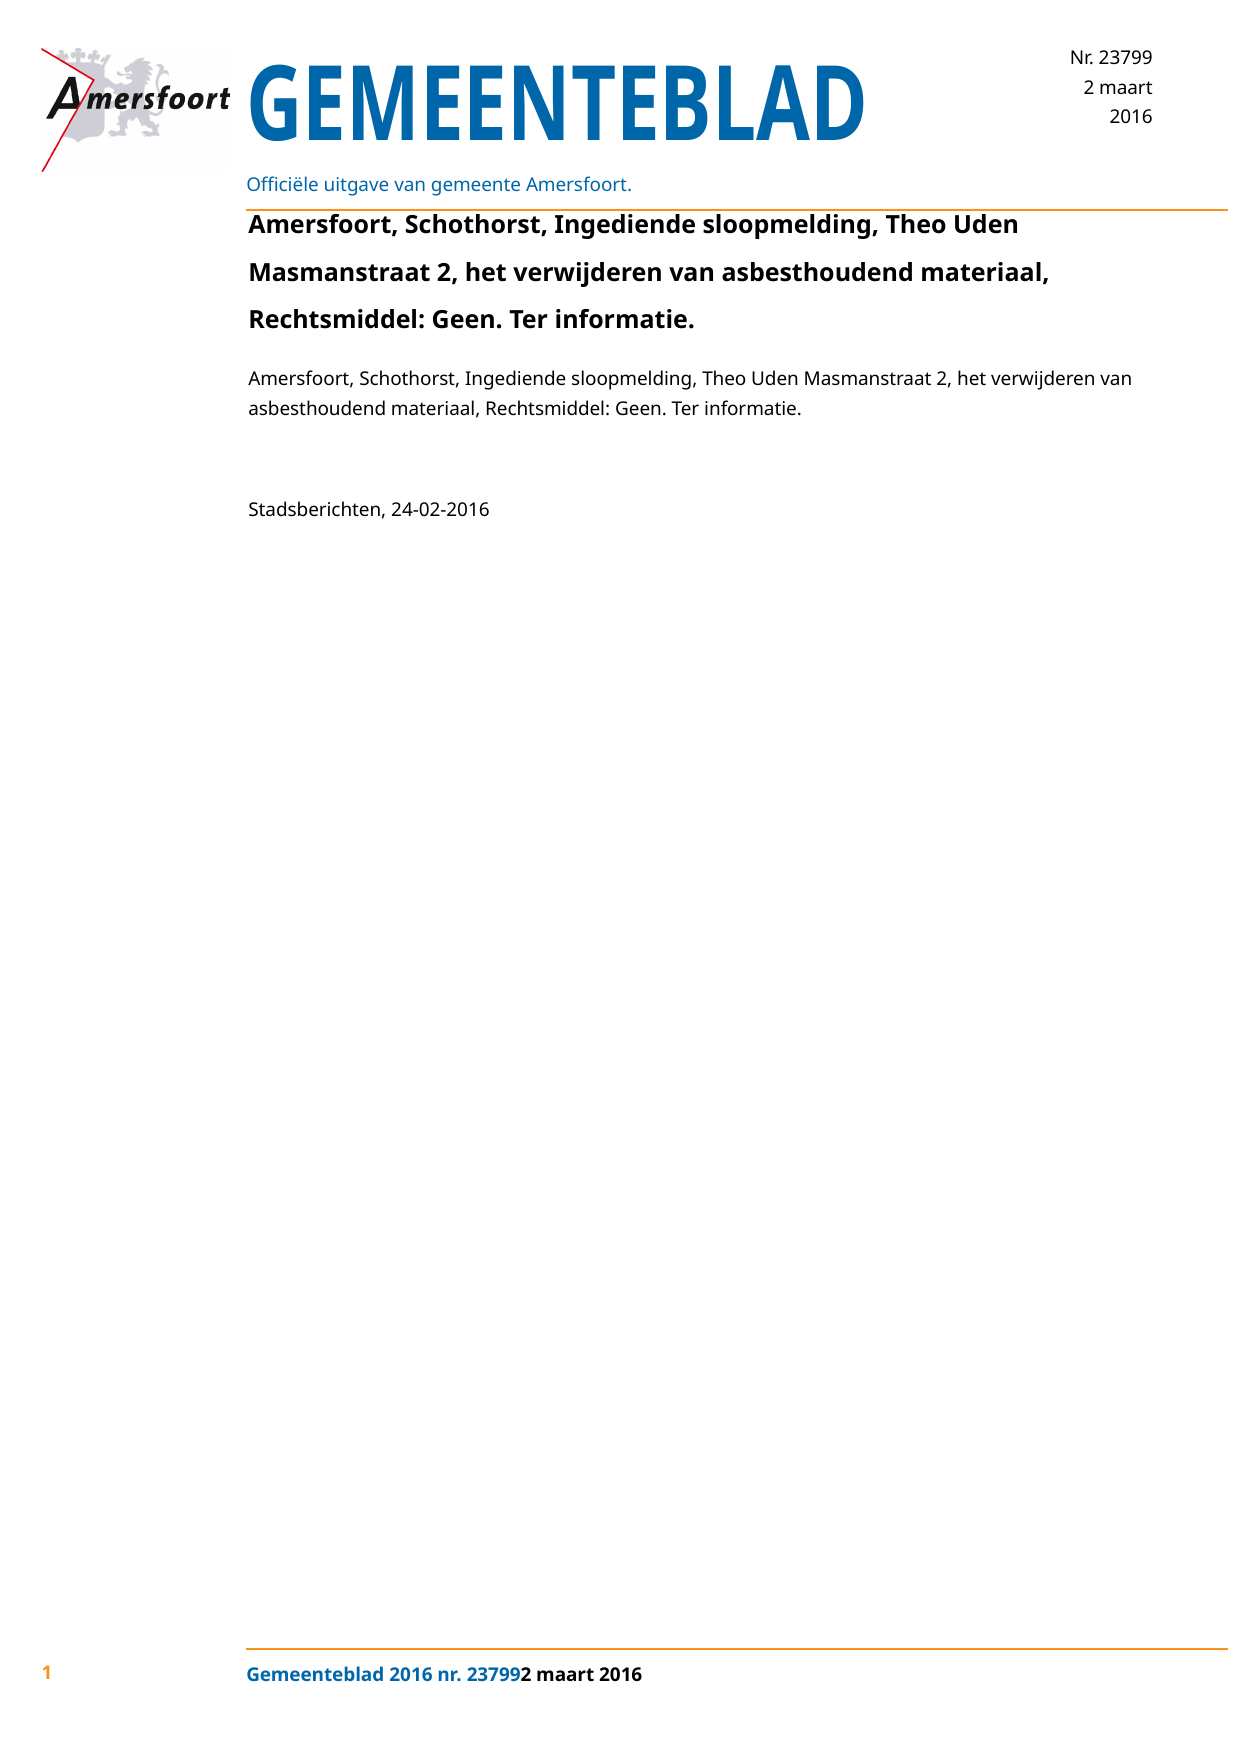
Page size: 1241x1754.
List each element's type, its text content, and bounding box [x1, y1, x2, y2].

text Amersfoort, Schothorst, Ingediende sloopmelding, Theo Uden Masmanstraat 2, het verwijderen van asbesthoudend materiaal, Rechtsmiddel: Geen. Ter informatie. [248, 211, 1152, 336]
text Stadsberichten, 24-02-2016 [248, 496, 1152, 522]
text Amersfoort, Schothorst, Ingediende sloopmelding, Theo Uden Masmanstraat 2, het verwijderen van asbesthoudend materiaal, Rechtsmiddel: Geen. Ter informatie. [248, 366, 1152, 421]
picture [41, 47, 231, 172]
